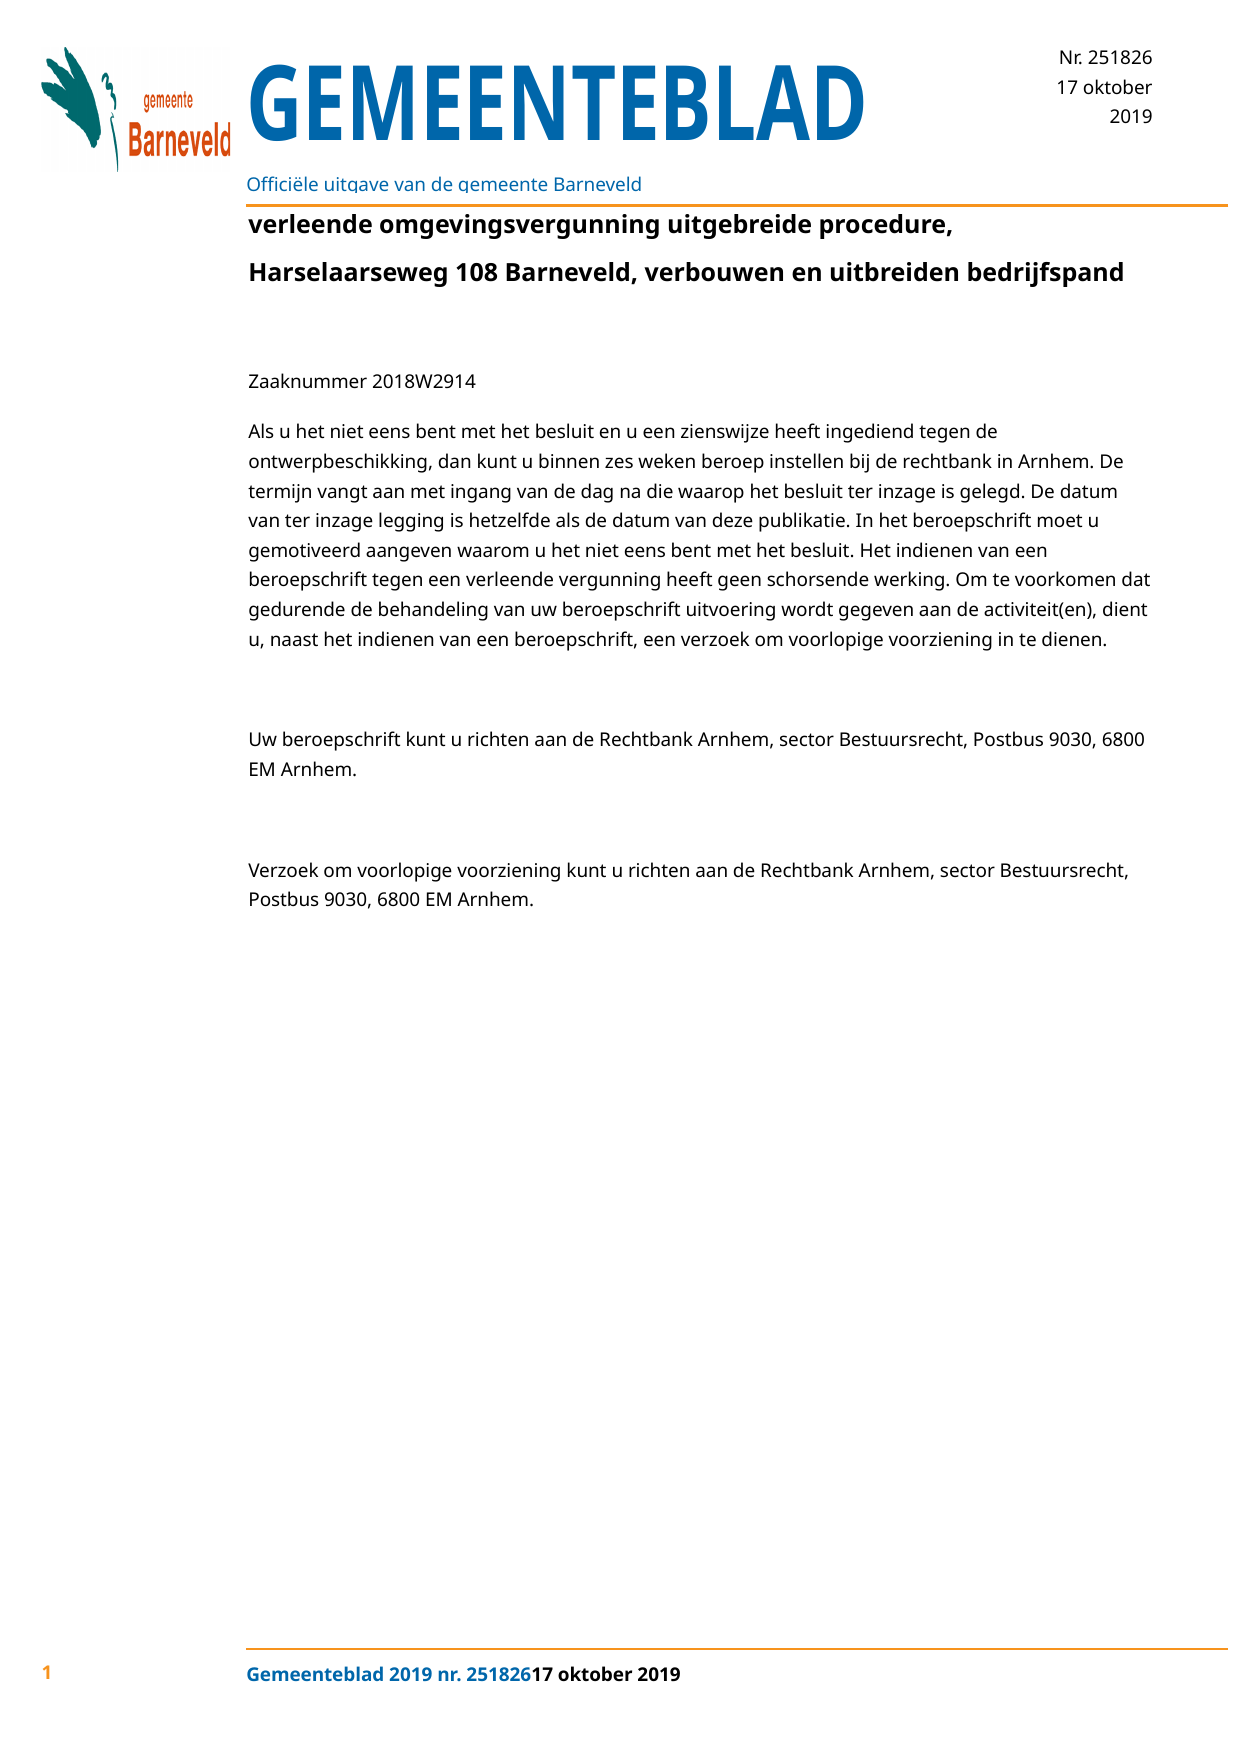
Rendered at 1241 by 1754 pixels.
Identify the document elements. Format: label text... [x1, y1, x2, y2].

text Verzoek om voorlopige voorziening kunt u richten aan de Rechtbank Arnhem, sector Bestuursrecht, Postbus 9030, 6800 EM Arnhem. [248, 857, 1152, 912]
text Zaaknummer 2018W2914 [248, 368, 1152, 394]
text verleende omgevingsvergunning uitgebreide procedure, Harselaarseweg 108 Barneveld, verbouwen en uitbreiden bedrijfspand [248, 207, 1152, 288]
text Uw beroepschrift kunt u richten aan de Rechtbank Arnhem, sector Bestuursrecht, Postbus 9030, 6800 EM Arnhem. [248, 727, 1152, 782]
text Als u het niet eens bent met het besluit en u een zienswijze heeft ingediend tegen de ontwerpbeschikking, dan kunt u binnen zes weken beroep instellen bij de rechtbank in Arnhem. De termijn vangt aan met ingang van de dag na die waarop het besluit ter inzage is gelegd. De datum van ter inzage legging is hetzelfde als de datum van deze publikatie. In het beroepschrift moet u gemotiveerd aangeven waarom u het niet eens bent met het besluit. Het indienen van een beroepschrift tegen een verleende vergunning heeft geen schorsende werking. Om te voorkomen dat gedurende de behandeling van uw beroepschrift uitvoering wordt gegeven aan de activiteit(en), dient u, naast het indienen van een beroepschrift, een verzoek om voorlopige voorziening in te dienen. [248, 419, 1152, 652]
picture [41, 47, 231, 172]
